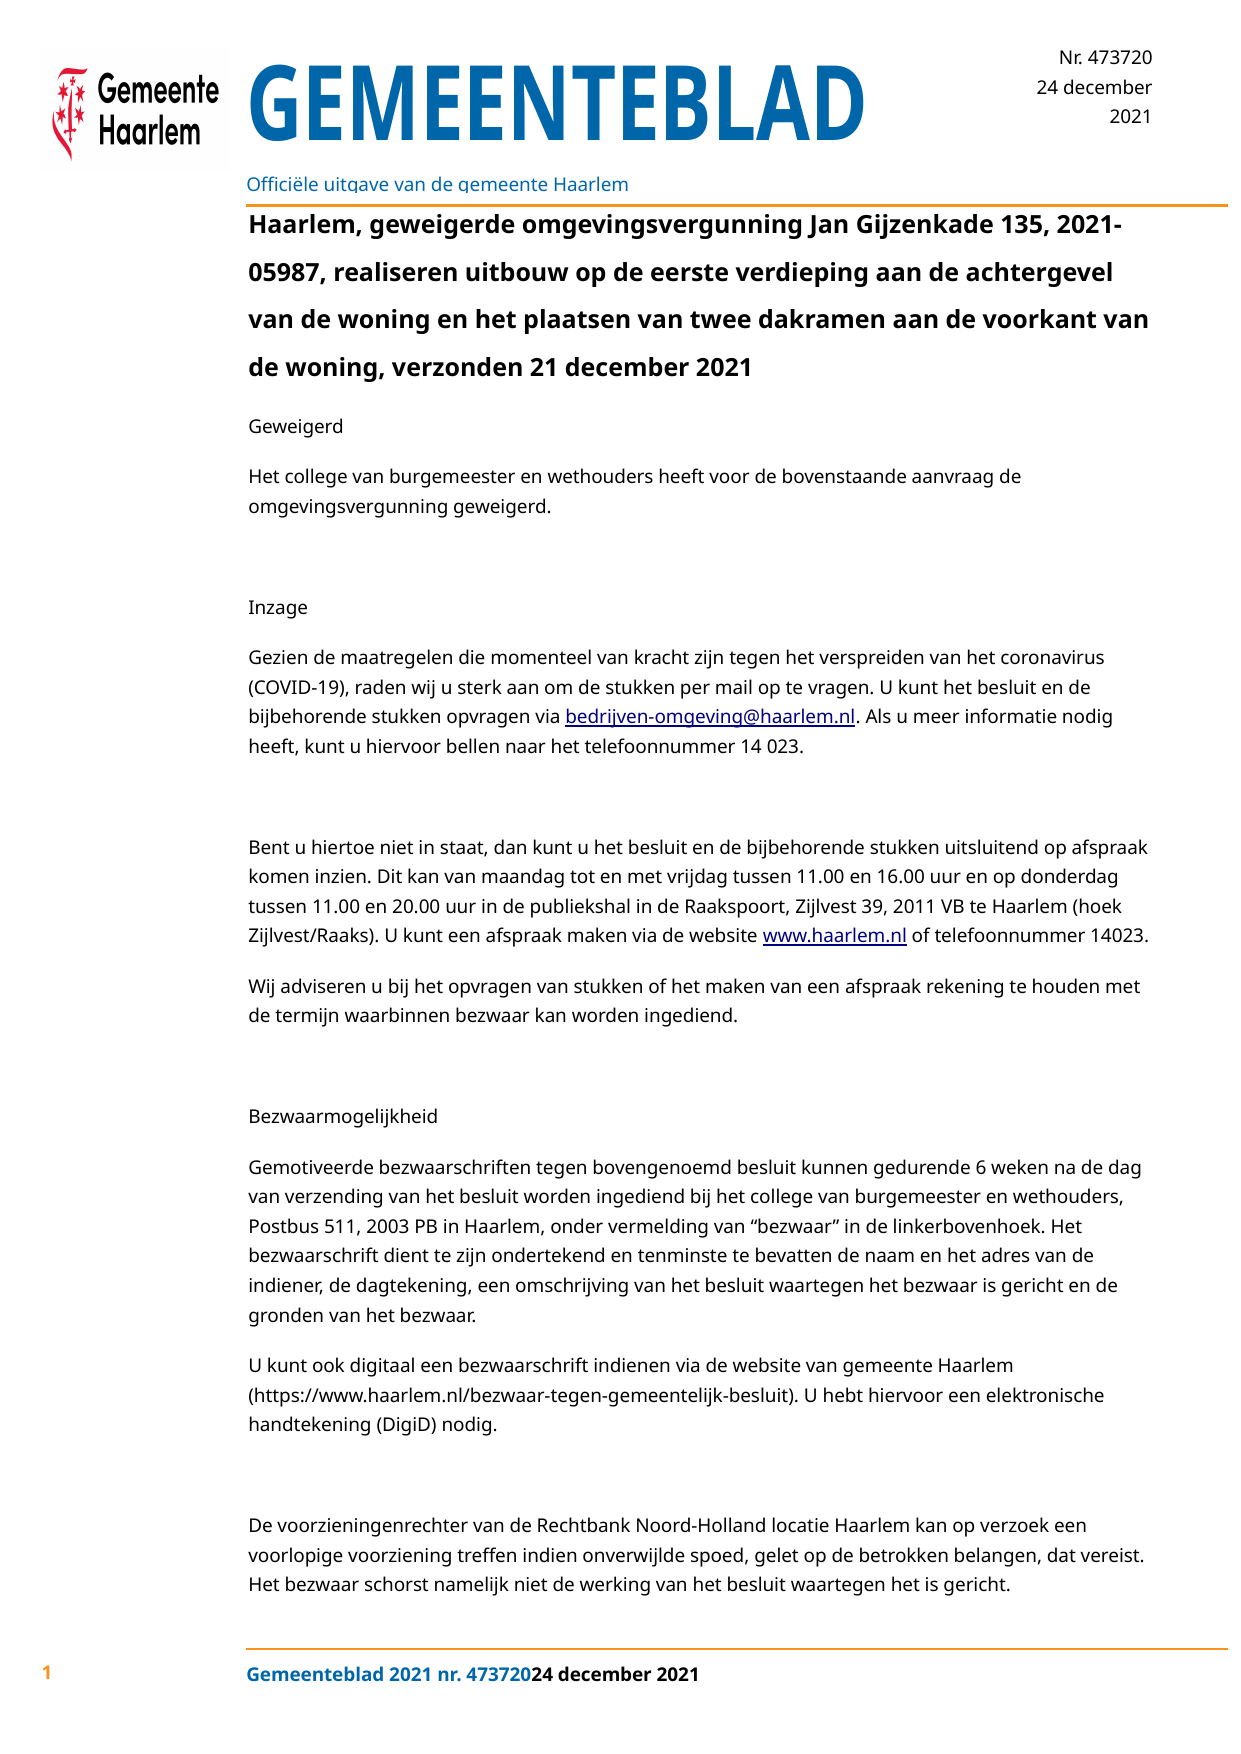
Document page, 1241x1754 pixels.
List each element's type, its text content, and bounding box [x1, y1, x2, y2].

text Bezwaarmogelijkheid [248, 1103, 1152, 1129]
text Inzage [248, 594, 1152, 620]
text Gezien de maatregelen die momenteel van kracht zijn tegen het verspreiden van het coronavirus (COVID-19), raden wij u sterk aan om de stukken per mail op te vragen. U kunt het besluit en de bijbehorende stukken opvragen via bedrijven-omgeving@haarlem.nl. Als u meer informatie nodig heeft, kunt u hiervoor bellen naar het telefoonnummer 14 023. [248, 644, 1152, 759]
text U kunt ook digitaal een bezwaarschrift indienen via de website van gemeente Haarlem (https://www.haarlem.nl/bezwaar-tegen-gemeentelijk-besluit). U hebt hiervoor een elektronische handtekening (DigiD) nodig. [248, 1352, 1152, 1437]
text Haarlem, geweigerde omgevingsvergunning Jan Gijzenkade 135, 2021-05987, realiseren uitbouw op de eerste verdieping aan de achtergevel van de woning en het plaatsen van twee dakramen aan de voorkant van de woning, verzonden 21 december 2021 [248, 207, 1152, 384]
text Gemotiveerde bezwaarschriften tegen bovengenoemd besluit kunnen gedurende 6 weken na de dag van verzending van het besluit worden ingediend bij het college van burgemeester en wethouders, Postbus 511, 2003 PB in Haarlem, onder vermelding van “bezwaar” in de linkerbovenhoek. Het bezwaarschrift dient te zijn ondertekend en tenminste te bevatten de naam en het adres van de indiener, de dagtekening, een omschrijving van het besluit waartegen het bezwaar is gericht en de gronden van het bezwaar. [248, 1154, 1152, 1328]
text Bent u hiertoe niet in staat, dan kunt u het besluit en de bijbehorende stukken uitsluitend op afspraak komen inzien. Dit kan van maandag tot en met vrijdag tussen 11.00 en 16.00 uur en op donderdag tussen 11.00 en 20.00 uur in de publiekshal in de Raakspoort, Zijlvest 39, 2011 VB te Haarlem (hoek Zijlvest/Raaks). U kunt een afspraak maken via de website www.haarlem.nl of telefoonnummer 14023. [248, 834, 1152, 948]
text De voorzieningenrechter van de Rechtbank Noord-Holland locatie Haarlem kan op verzoek een voorlopige voorziening treffen indien onverwijlde spoed, gelet op de betrokken belangen, dat vereist. Het bezwaar schorst namelijk niet de werking van het besluit waartegen het is gericht. [248, 1512, 1152, 1597]
picture [41, 47, 231, 172]
text Geweigerd [248, 413, 1152, 439]
text Het college van burgemeester en wethouders heeft voor de bovenstaande aanvraag de omgevingsvergunning geweigerd. [248, 463, 1152, 519]
text Wij adviseren u bij het opvragen van stukken of het maken van een afspraak rekening te houden met de termijn waarbinnen bezwaar kan worden ingediend. [248, 973, 1152, 1028]
